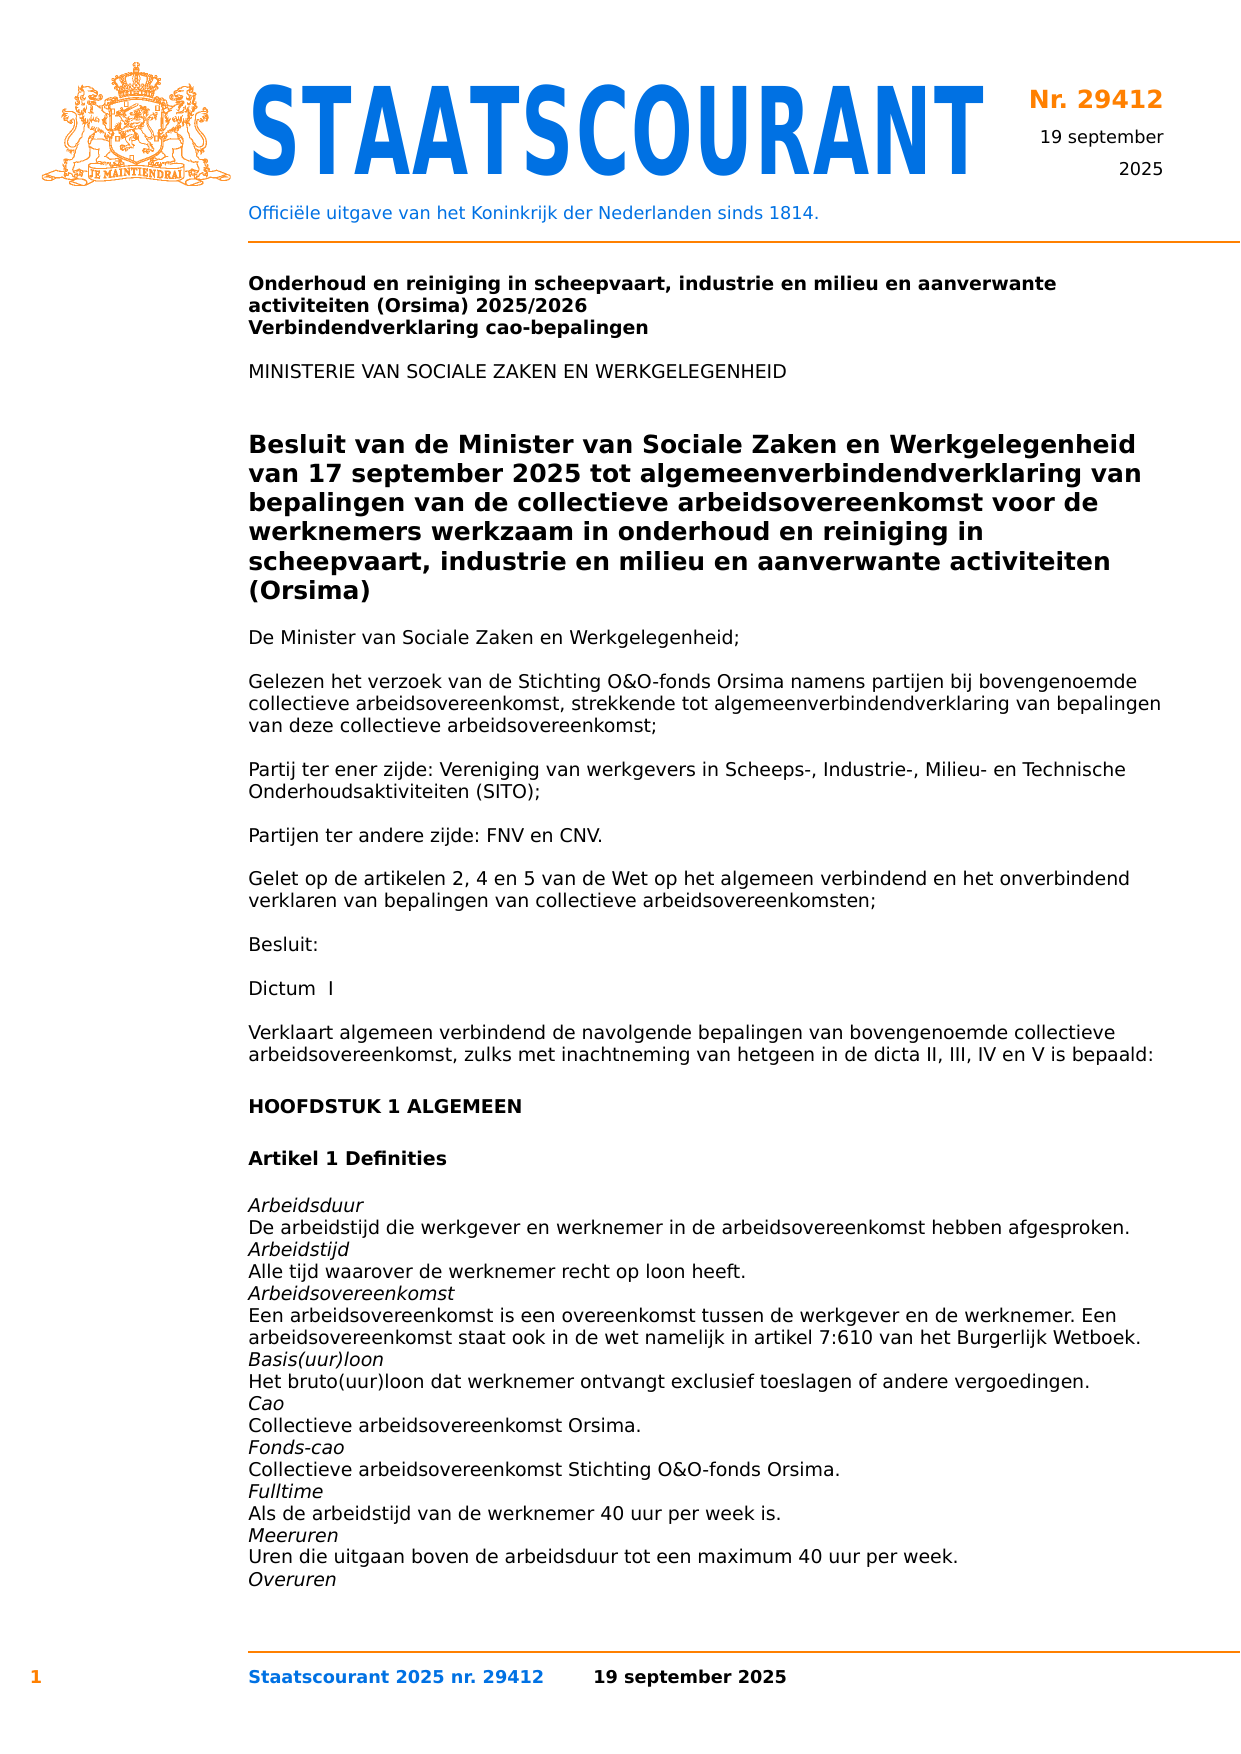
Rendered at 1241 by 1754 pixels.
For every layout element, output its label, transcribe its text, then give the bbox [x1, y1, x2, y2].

text Alle tijd waarover de werknemer recht op loon heeft. [248, 1261, 1163, 1283]
text Cao [248, 1393, 1163, 1414]
text Uren die uitgaan boven de arbeidsduur tot een maximum 40 uur per week. [248, 1546, 1163, 1568]
text Als de arbeidstijd van de werknemer 40 uur per week is. [248, 1502, 1163, 1524]
text Overuren [248, 1568, 1163, 1590]
subtitle Besluit van de Minister van Sociale Zaken en Werkgelegenheid van 17 september 2025 tot algemeenverbindendverklaring van bepalingen van de collectieve arbeidsovereenkomst voor de werknemers werkzaam in onderhoud en reiniging in scheepvaart, industrie en milieu en aanverwante activiteiten (Orsima) [248, 430, 1163, 605]
text Dictum I [248, 978, 1163, 1000]
text Arbeidstijd [248, 1239, 1163, 1261]
subtitle HOOFDSTUK 1 ALGEMEEN [248, 1096, 1163, 1118]
text Partij ter ener zijde: Vereniging van werkgevers in Scheeps-, Industrie-, Milieu- en Technische Onderhoudsaktiviteiten (SITO); [248, 759, 1163, 803]
text Meeruren [248, 1524, 1163, 1546]
text Gelet op de artikelen 2, 4 en 5 van de Wet op het algemeen verbindend en het onverbindend verklaren van bepalingen van collectieve arbeidsovereenkomsten; [248, 868, 1163, 912]
table_cell Officiële uitgave van het Koninkrijk der Nederlanden sinds 1814. [248, 203, 1240, 241]
text Fulltime [248, 1481, 1163, 1502]
text MINISTERIE VAN SOCIALE ZAKEN EN WERKGELEGENHEID [248, 361, 1163, 383]
text Een arbeidsovereenkomst is een overeenkomst tussen de werkgever en de werknemer. Een arbeidsovereenkomst staat ook in de wet namelijk in artikel 7:610 van het Burgerlijk Wetboek. [248, 1305, 1163, 1349]
picture [41, 62, 231, 186]
table_header [25, 62, 248, 241]
table_cell 2025 [998, 153, 1240, 203]
table_cell 19 september [998, 121, 1240, 153]
text Fonds-cao [248, 1437, 1163, 1458]
text De arbeidstijd die werkgever en werknemer in de arbeidsovereenkomst hebben afgesproken. [248, 1217, 1163, 1239]
text Collectieve arbeidsovereenkomst Orsima. [248, 1414, 1163, 1437]
text Partijen ter andere zijde: FNV en CNV. [248, 824, 1163, 846]
text De Minister van Sociale Zaken en Werkgelegenheid; [248, 627, 1163, 649]
text Gelezen het verzoek van de Stichting O&O-fonds Orsima namens partijen bij bovengenoemde collectieve arbeidsovereenkomst, strekkende tot algemeenverbindendverklaring van bepalingen van deze collectieve arbeidsovereenkomst; [248, 671, 1163, 737]
text Verbindendverklaring cao-bepalingen [248, 317, 1163, 339]
table_header STAATSCOURANT [248, 62, 998, 203]
text Arbeidsovereenkomst [248, 1283, 1163, 1305]
text Onderhoud en reiniging in scheepvaart, industrie en milieu en aanverwante activiteiten (Orsima) 2025/2026 [248, 273, 1163, 317]
text Basis(uur)loon [248, 1349, 1163, 1371]
text Arbeidsduur [248, 1195, 1163, 1217]
text Verklaart algemeen verbindend de navolgende bepalingen van bovengenoemde collectieve arbeidsovereenkomst, zulks met inachtneming van hetgeen in de dicta II, III, IV en V is bepaald: [248, 1022, 1163, 1066]
subtitle Artikel 1 Definities [248, 1148, 1163, 1170]
text Het bruto(uur)loon dat werknemer ontvangt exclusief toeslagen of andere vergoedingen. [248, 1371, 1163, 1393]
text Collectieve arbeidsovereenkomst Stichting O&O-fonds Orsima. [248, 1458, 1163, 1481]
text Besluit: [248, 934, 1163, 956]
table_header Nr. 29412 [998, 62, 1240, 121]
